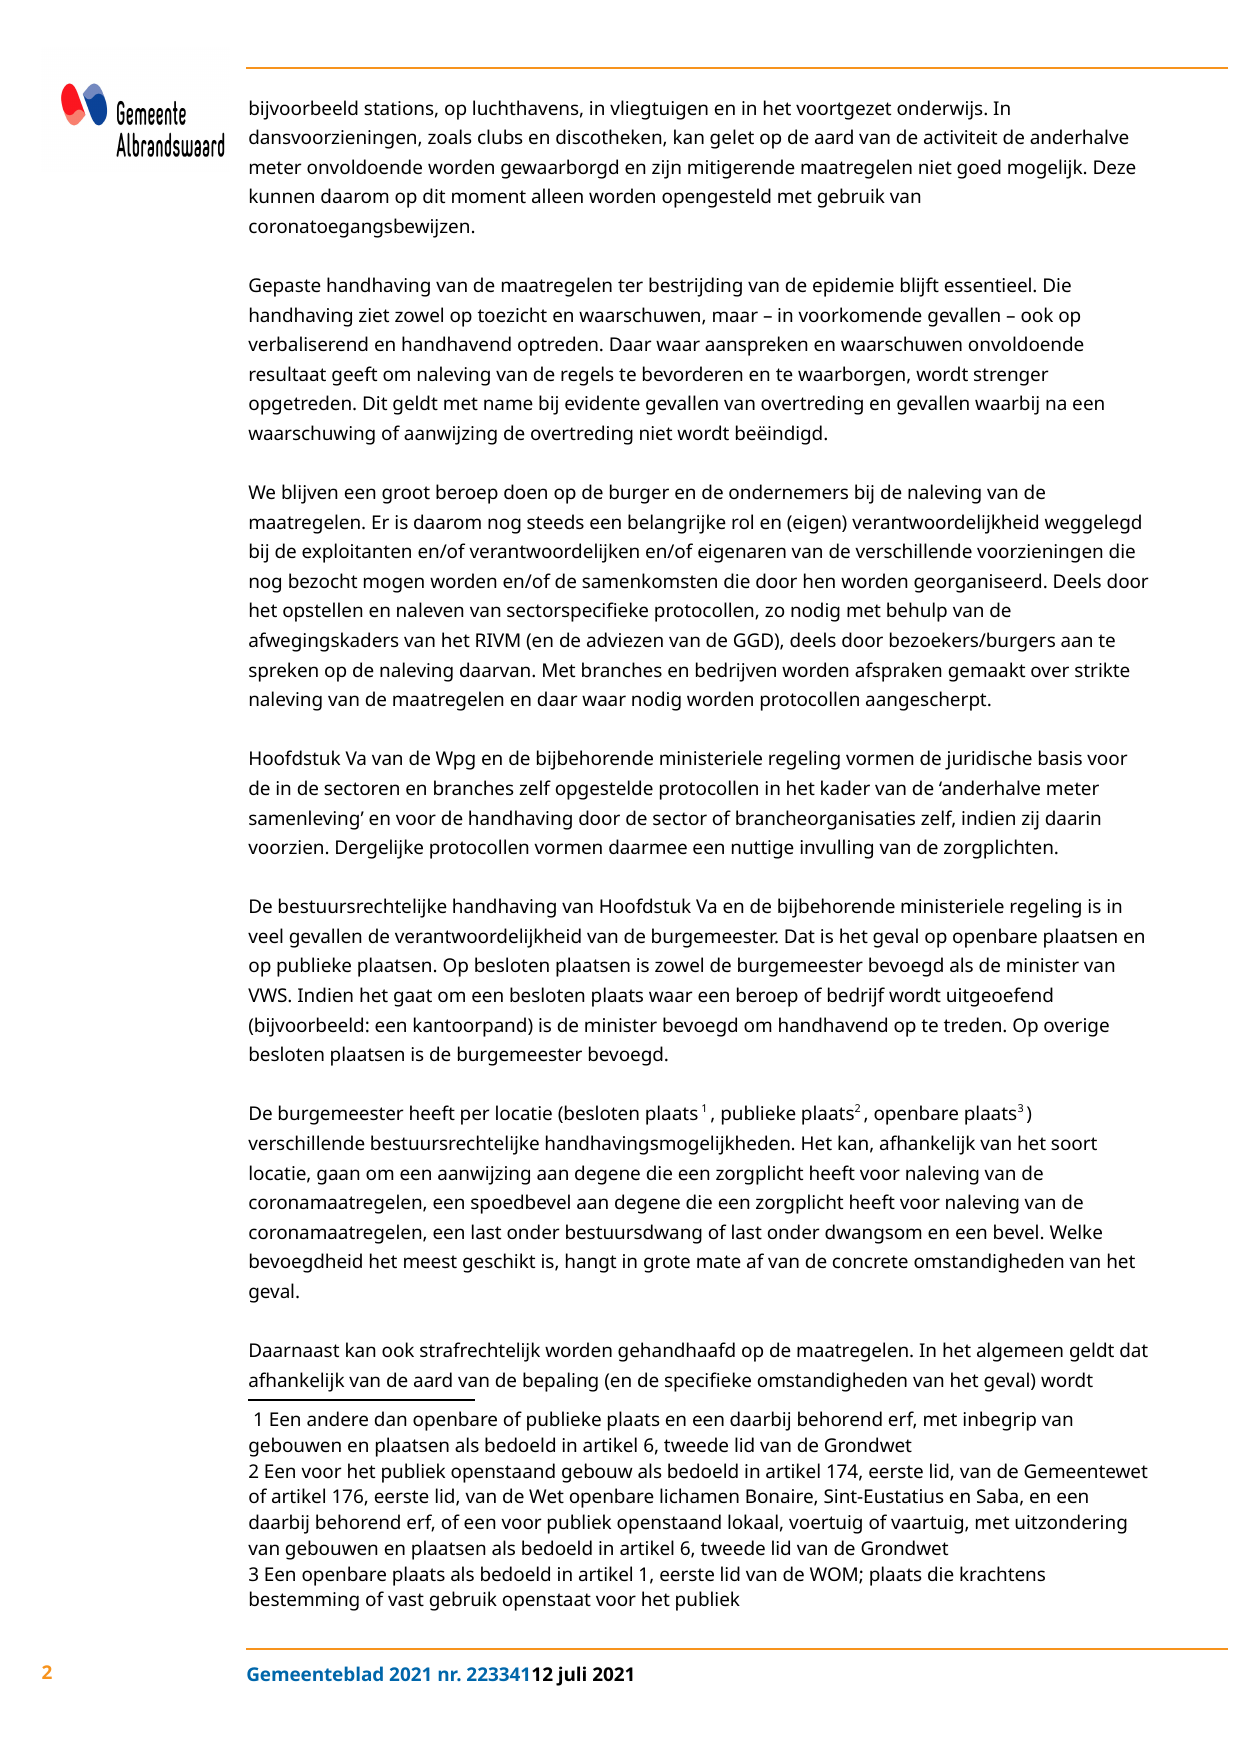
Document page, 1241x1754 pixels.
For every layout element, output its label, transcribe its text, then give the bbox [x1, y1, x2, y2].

text Een openbare plaats als bedoeld in artikel 1, eerste lid van de WOM; plaats die krachtens bestemming of vast gebruik openstaat voor het publiek [248, 1561, 1152, 1612]
text We blijven een groot beroep doen op de burger en de ondernemers bij de naleving van de maatregelen. Er is daarom nog steeds een belangrijke rol en (eigen) verantwoordelijkheid weggelegd bij de exploitanten en/of verantwoordelijken en/of eigenaren van de verschillende voorzieningen die nog bezocht mogen worden en/of de samenkomsten die door hen worden georganiseerd. Deels door het opstellen en naleven van sectorspecifieke protocollen, zo nodig met behulp van de afwegingskaders van het RIVM (en de adviezen van de GGD), deels door bezoekers/burgers aan te spreken op de naleving daarvan. Met branches en bedrijven worden afspraken gemaakt over strikte naleving van de maatregelen en daar waar nodig worden protocollen aangescherpt. [248, 479, 1152, 712]
text Een andere dan openbare of publieke plaats en een daarbij behorend erf, met inbegrip van gebouwen en plaatsen als bedoeld in artikel 6, tweede lid van de Grondwet [248, 1406, 1152, 1458]
text Gepaste handhaving van de maatregelen ter bestrijding van de epidemie blijft essentieel. Die handhaving ziet zowel op toezicht en waarschuwen, maar – in voorkomende gevallen – ook op verbaliserend en handhavend optreden. Daar waar aanspreken en waarschuwen onvoldoende resultaat geeft om naleving van de regels te bevorderen en te waarborgen, wordt strenger opgetreden. Dit geldt met name bij evidente gevallen van overtreding en gevallen waarbij na een waarschuwing of aanwijzing de overtreding niet wordt beëindigd. [248, 272, 1152, 446]
text bijvoorbeeld stations, op luchthavens, in vliegtuigen en in het voortgezet onderwijs. In dansvoorzieningen, zoals clubs en discotheken, kan gelet op de aard van de activiteit de anderhalve meter onvoldoende worden gewaarborgd en zijn mitigerende maatregelen niet goed mogelijk. Deze kunnen daarom op dit moment alleen worden opengesteld met gebruik van coronatoegangsbewijzen. [248, 95, 1152, 239]
text Daarnaast kan ook strafrechtelijk worden gehandhaafd op de maatregelen. In het algemeen geldt dat afhankelijk van de aard van de bepaling (en de specifieke omstandigheden van het geval) wordt [248, 1337, 1152, 1393]
text De bestuursrechtelijke handhaving van Hoofdstuk Va en de bijbehorende ministeriele regeling is in veel gevallen de verantwoordelijkheid van de burgemeester. Dat is het geval op openbare plaatsen en op publieke plaatsen. Op besloten plaatsen is zowel de burgemeester bevoegd als de minister van VWS. Indien het gaat om een besloten plaats waar een beroep of bedrijf wordt uitgeoefend (bijvoorbeeld: een kantoorpand) is de minister bevoegd om handhavend op te treden. Op overige besloten plaatsen is de burgemeester bevoegd. [248, 893, 1152, 1067]
text De burgemeester heeft per locatie (besloten plaats, publieke plaats, openbare plaats) verschillende bestuursrechtelijke handhavingsmogelijkheden. Het kan, afhankelijk van het soort locatie, gaan om een aanwijzing aan degene die een zorgplicht heeft voor naleving van de coronamaatregelen, een spoedbevel aan degene die een zorgplicht heeft voor naleving van de coronamaatregelen, een last onder bestuursdwang of last onder dwangsom en een bevel. Welke bevoegdheid het meest geschikt is, hangt in grote mate af van de concrete omstandigheden van het geval. [248, 1101, 1152, 1304]
text Hoofdstuk Va van de Wpg en de bijbehorende ministeriele regeling vormen de juridische basis voor de in de sectoren en branches zelf opgestelde protocollen in het kader van de ‘anderhalve meter samenleving’ en voor de handhaving door de sector of brancheorganisaties zelf, indien zij daarin voorzien. Dergelijke protocollen vormen daarmee een nuttige invulling van de zorgplichten. [248, 746, 1152, 860]
text Een voor het publiek openstaand gebouw als bedoeld in artikel 174, eerste lid, van de Gemeentewet of artikel 176, eerste lid, van de Wet openbare lichamen Bonaire, Sint-Eustatius en Saba, en een daarbij behorend erf, of een voor publiek openstaand lokaal, voertuig of vaartuig, met uitzondering van gebouwen en plaatsen als bedoeld in artikel 6, tweede lid van de Grondwet [248, 1458, 1152, 1561]
picture [41, 47, 231, 172]
